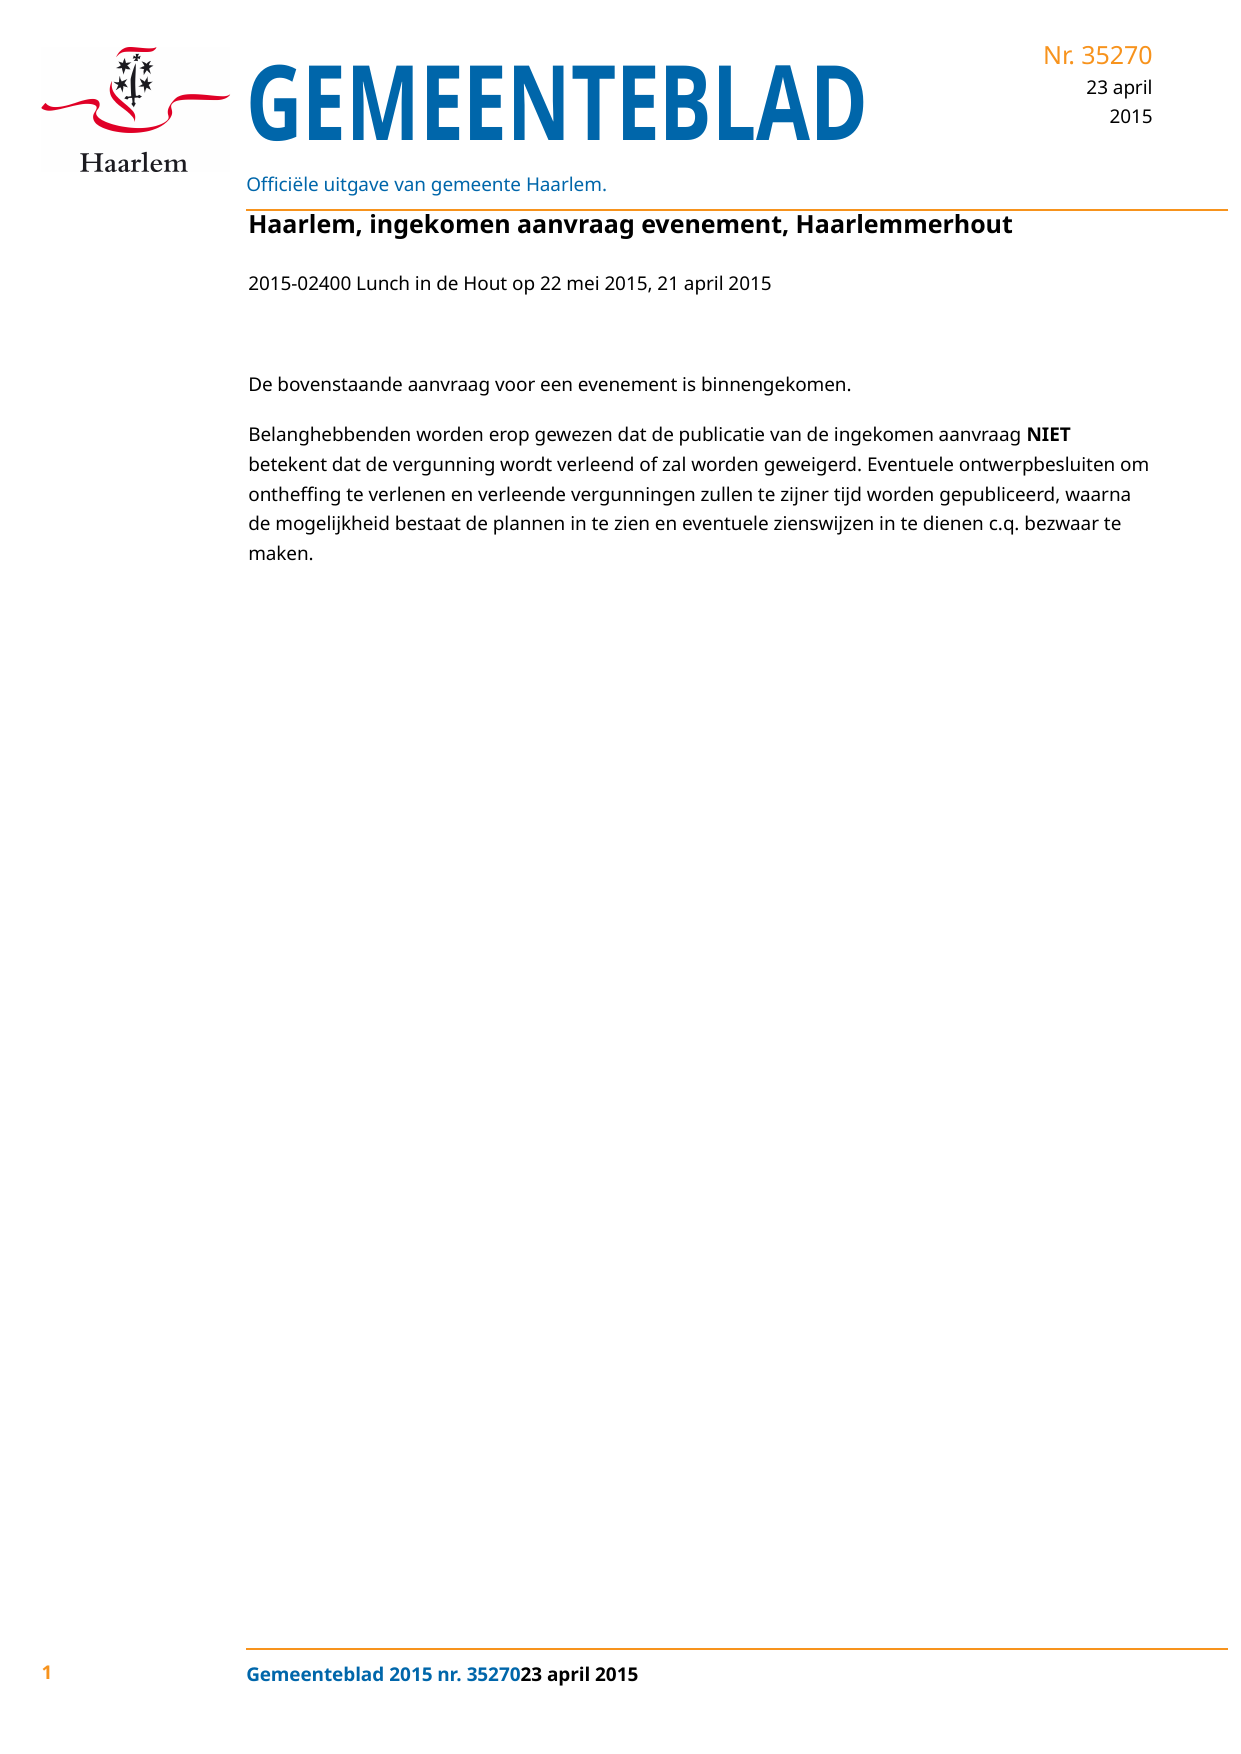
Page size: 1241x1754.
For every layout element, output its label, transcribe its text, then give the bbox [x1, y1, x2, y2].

text Belanghebbenden worden erop gewezen dat de publicatie van de ingekomen aanvraag NIET betekent dat de vergunning wordt verleend of zal worden geweigerd. Eventuele ontwerpbesluiten om ontheffing te verlenen en verleende vergunningen zullen te zijner tijd worden gepubliceerd, waarna de mogelijkheid bestaat de plannen in te zien en eventuele zienswijzen in te dienen c.q. bezwaar te maken. [248, 422, 1152, 566]
text De bovenstaande aanvraag voor een evenement is binnengekomen. [248, 371, 1152, 397]
text 2015-02400 Lunch in de Hout op 22 mei 2015, 21 april 2015 [248, 270, 1152, 296]
text Haarlem, ingekomen aanvraag evenement, Haarlemmerhout [248, 211, 1152, 241]
picture [41, 47, 231, 172]
